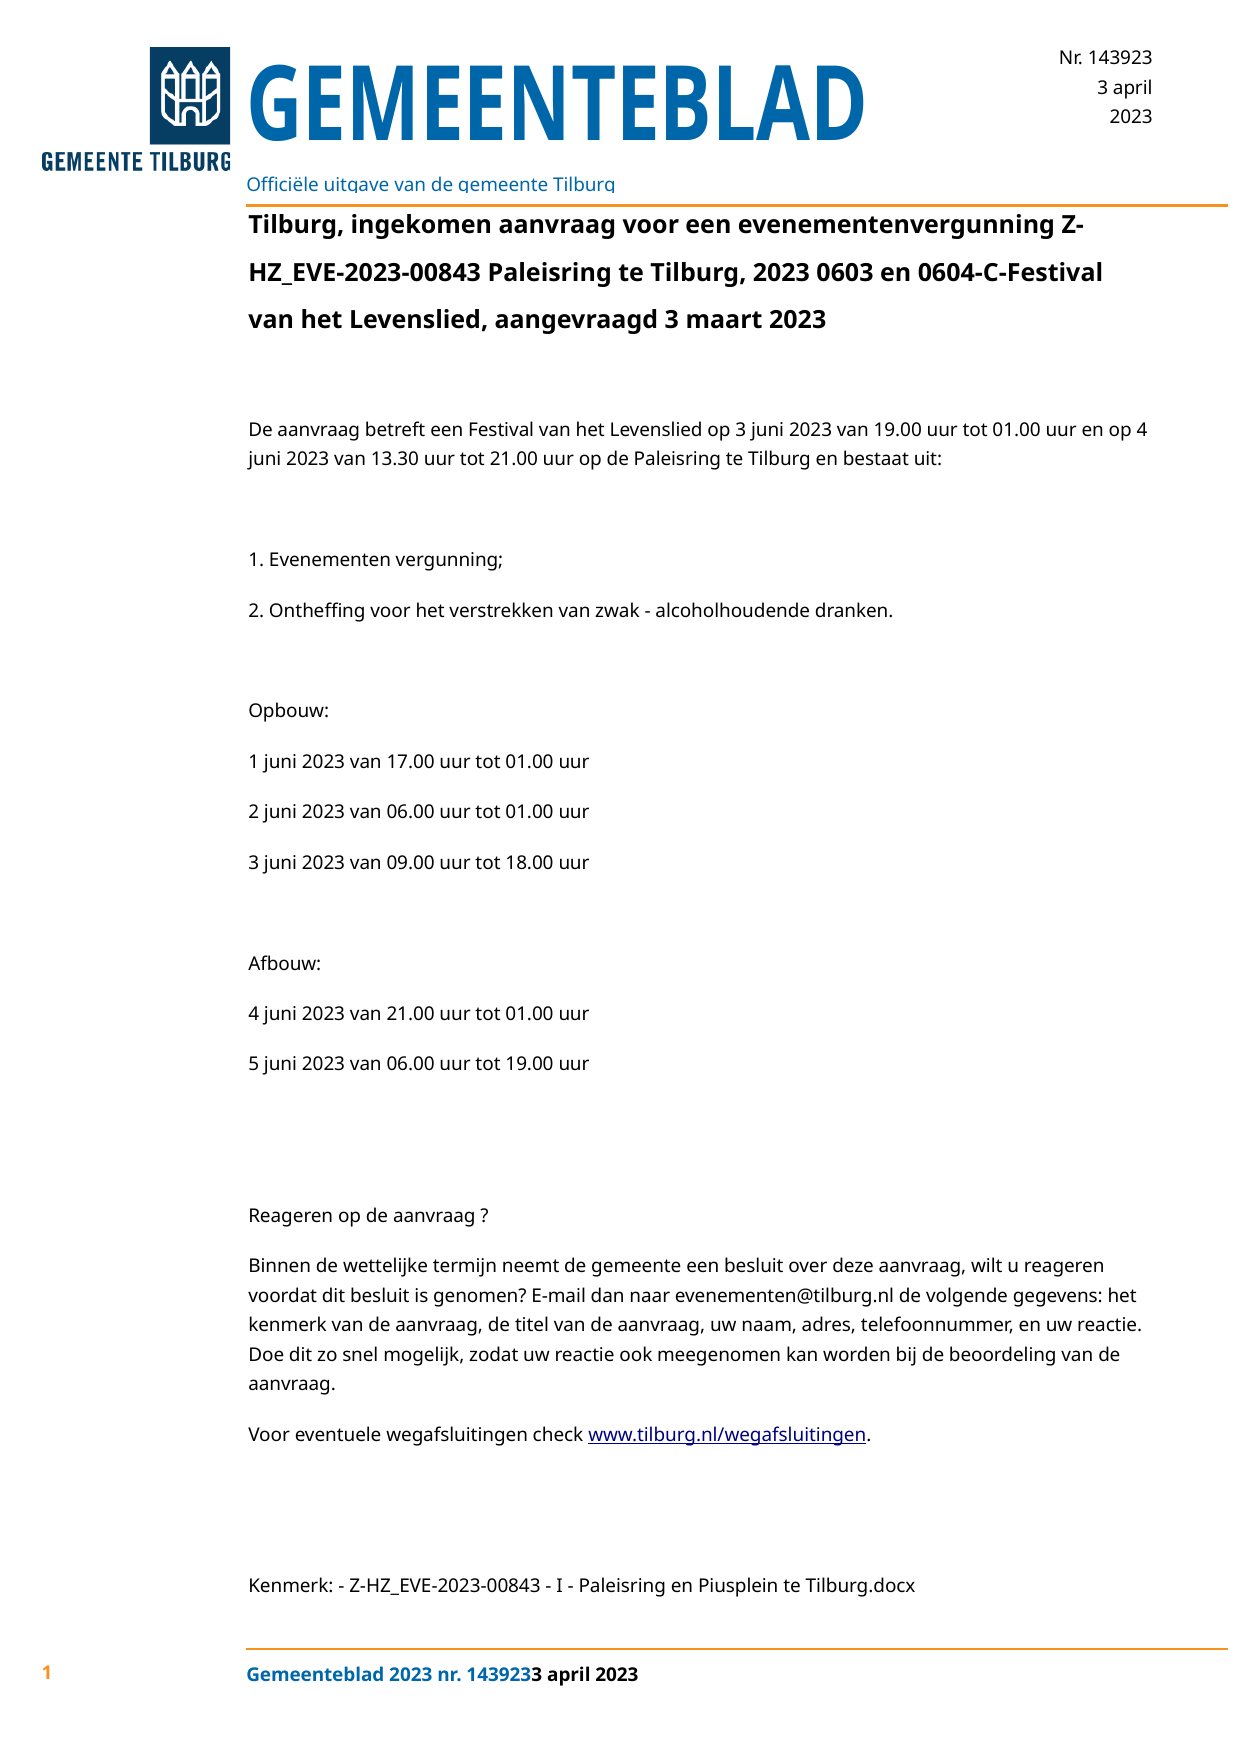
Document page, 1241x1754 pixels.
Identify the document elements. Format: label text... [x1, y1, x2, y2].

text Kenmerk: - Z-HZ_EVE-2023-00843 - I - Paleisring en Piusplein te Tilburg.docx [248, 1572, 1152, 1598]
text De aanvraag betreft een Festival van het Levenslied op 3 juni 2023 van 19.00 uur tot 01.00 uur en op 4 juni 2023 van 13.30 uur tot 21.00 uur op de Paleisring te Tilburg en bestaat uit: [248, 416, 1152, 471]
text Binnen de wettelijke termijn neemt de gemeente een besluit over deze aanvraag, wilt u reageren voordat dit besluit is genomen? E-mail dan naar evenementen@tilburg.nl de volgende gegevens: het kenmerk van de aanvraag, de titel van de aanvraag, uw naam, adres, telefoonnummer, en uw reactie. Doe dit zo snel mogelijk, zodat uw reactie ook meegenomen kan worden bij de beoordeling van de aanvraag. [248, 1252, 1152, 1396]
text 3 juni 2023 van 09.00 uur tot 18.00 uur [248, 849, 1152, 874]
text 5 juni 2023 van 06.00 uur tot 19.00 uur [248, 1051, 1152, 1076]
text Reageren op de aanvraag ? [248, 1202, 1152, 1227]
text Tilburg, ingekomen aanvraag voor een evenementenvergunning Z-HZ_EVE-2023-00843 Paleisring te Tilburg, 2023 0603 en 0604-C-Festival van het Levenslied, aangevraagd 3 maart 2023 [248, 207, 1152, 336]
text 1 juni 2023 van 17.00 uur tot 01.00 uur [248, 748, 1152, 774]
text 2. Ontheffing voor het verstrekken van zwak - alcoholhoudende dranken. [248, 597, 1152, 622]
picture [41, 47, 231, 172]
text Voor eventuele wegafsluitingen check www.tilburg.nl/wegafsluitingen. [248, 1421, 1152, 1447]
text 1. Evenementen vergunning; [248, 546, 1152, 572]
text Opbouw: [248, 698, 1152, 723]
text 2 juni 2023 van 06.00 uur tot 01.00 uur [248, 798, 1152, 824]
text Afbouw: [248, 950, 1152, 975]
text 4 juni 2023 van 21.00 uur tot 01.00 uur [248, 1000, 1152, 1026]
